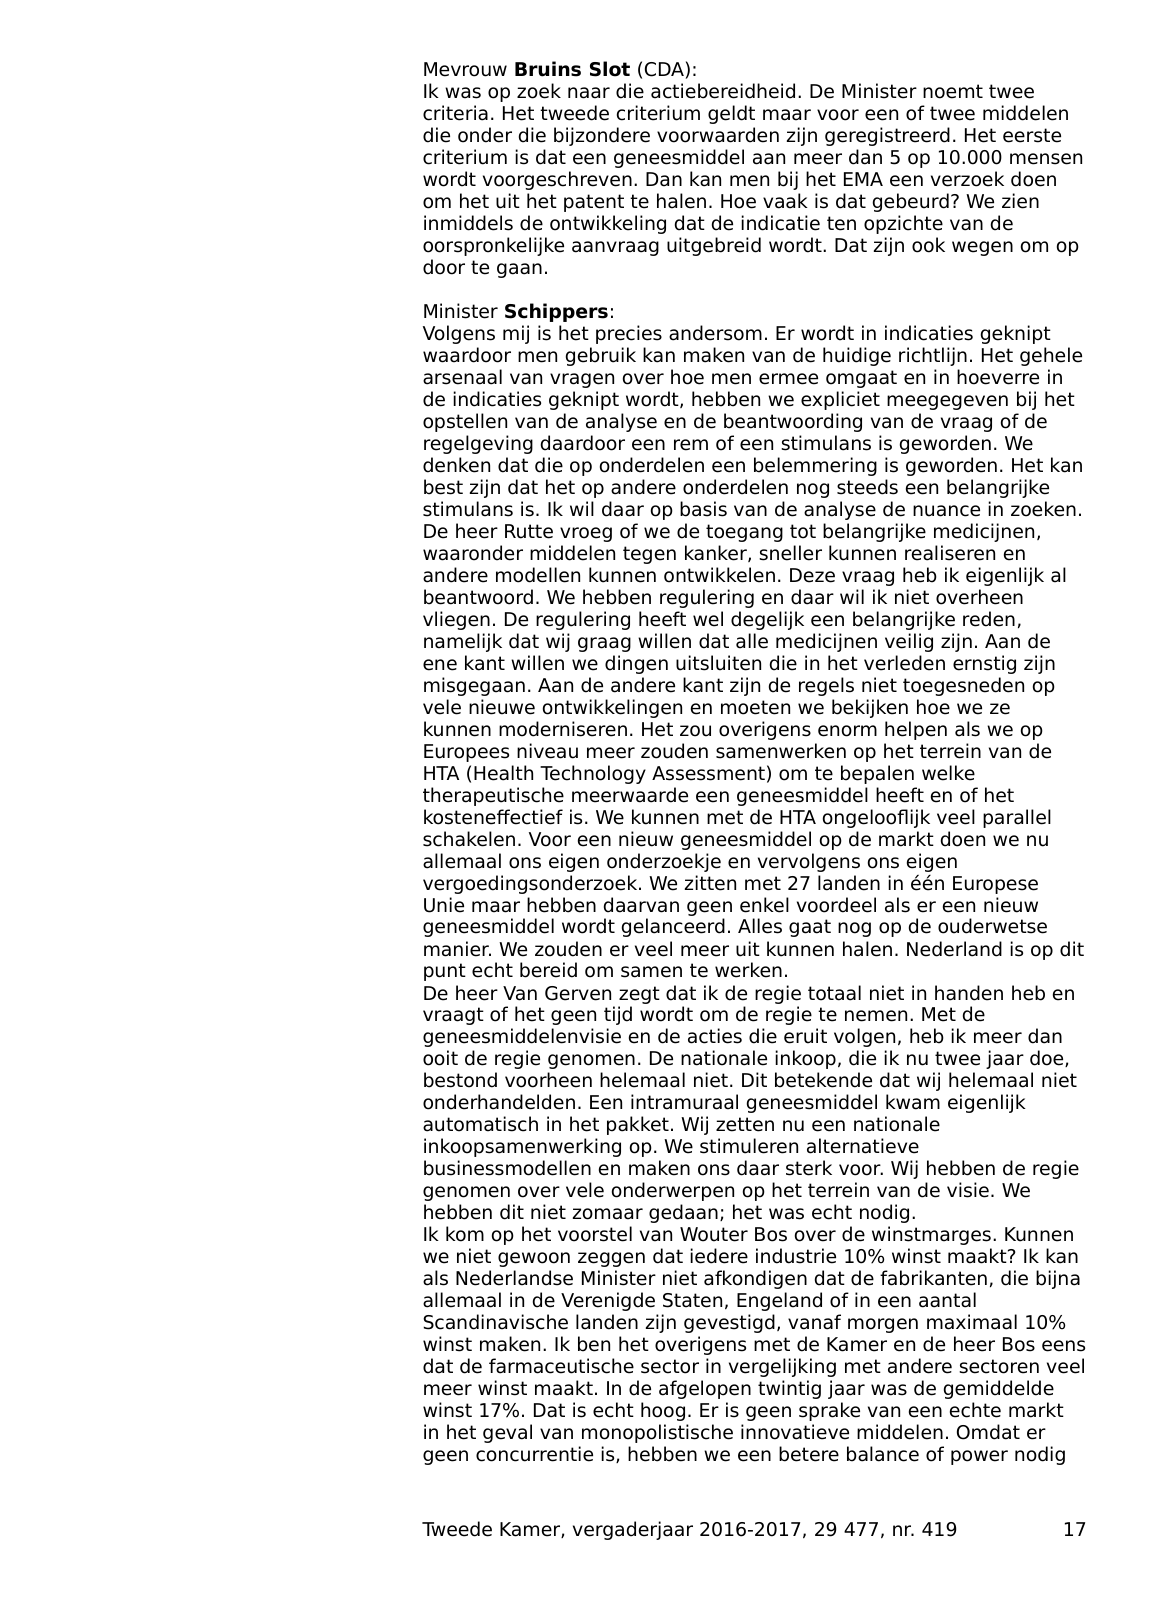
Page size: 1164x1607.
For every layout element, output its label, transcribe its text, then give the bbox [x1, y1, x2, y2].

text De heer Rutte vroeg of we de toegang tot belangrijke medicijnen, waaronder middelen tegen kanker, sneller kunnen realiseren en andere modellen kunnen ontwikkelen. Deze vraag heb ik eigenlijk al beantwoord. We hebben regulering en daar wil ik niet overheen vliegen. De regulering heeft wel degelijk een belangrijke reden, namelijk dat wij graag willen dat alle medicijnen veilig zijn. Aan de ene kant willen we dingen uitsluiten die in het verleden ernstig zijn misgegaan. Aan de andere kant zijn de regels niet toegesneden op vele nieuwe ontwikkelingen en moeten we bekijken hoe we ze kunnen moderniseren. Het zou overigens enorm helpen als we op Europees niveau meer zouden samenwerken op het terrein van de HTA (Health Technology Assessment) om te bepalen welke therapeutische meerwaarde een geneesmiddel heeft en of het kosteneffectief is. We kunnen met de HTA ongelooflijk veel parallel schakelen. Voor een nieuw geneesmiddel op de markt doen we nu allemaal ons eigen onderzoekje en vervolgens ons eigen vergoedingsonderzoek. We zitten met 27 landen in één Europese Unie maar hebben daarvan geen enkel voordeel als er een nieuw geneesmiddel wordt gelanceerd. Alles gaat nog op de ouderwetse manier. We zouden er veel meer uit kunnen halen. Nederland is op dit punt echt bereid om samen te werken. [422, 521, 1087, 982]
text Volgens mij is het precies andersom. Er wordt in indicaties geknipt waardoor men gebruik kan maken van de huidige richtlijn. Het gehele arsenaal van vragen over hoe men ermee omgaat en in hoeverre in de indicaties geknipt wordt, hebben we expliciet meegegeven bij het opstellen van de analyse en de beantwoording van de vraag of de regelgeving daardoor een rem of een stimulans is geworden. We denken dat die op onderdelen een belemmering is geworden. Het kan best zijn dat het op andere onderdelen nog steeds een belangrijke stimulans is. Ik wil daar op basis van de analyse de nuance in zoeken. [422, 323, 1087, 521]
text Minister Schippers: [422, 301, 1087, 323]
text Ik kom op het voorstel van Wouter Bos over de winstmarges. Kunnen we niet gewoon zeggen dat iedere industrie 10% winst maakt? Ik kan als Nederlandse Minister niet afkondigen dat de fabrikanten, die bijna allemaal in de Verenigde Staten, Engeland of in een aantal Scandinavische landen zijn gevestigd, vanaf morgen maximaal 10% winst maken. Ik ben het overigens met de Kamer en de heer Bos eens dat de farmaceutische sector in vergelijking met andere sectoren veel meer winst maakt. In de afgelopen twintig jaar was de gemiddelde winst 17%. Dat is echt hoog. Er is geen sprake van een echte markt in het geval van monopolistische innovatieve middelen. Omdat er geen concurrentie is, hebben we een betere balance of power nodig [422, 1224, 1087, 1466]
text Ik was op zoek naar die actiebereidheid. De Minister noemt twee criteria. Het tweede criterium geldt maar voor een of twee middelen die onder die bijzondere voorwaarden zijn geregistreerd. Het eerste criterium is dat een geneesmiddel aan meer dan 5 op 10.000 mensen wordt voorgeschreven. Dan kan men bij het EMA een verzoek doen om het uit het patent te halen. Hoe vaak is dat gebeurd? We zien inmiddels de ontwikkeling dat de indicatie ten opzichte van de oorspronkelijke aanvraag uitgebreid wordt. Dat zijn ook wegen om op door te gaan. [422, 81, 1087, 279]
text Mevrouw Bruins Slot (CDA): [422, 59, 1087, 81]
text De heer Van Gerven zegt dat ik de regie totaal niet in handen heb en vraagt of het geen tijd wordt om de regie te nemen. Met de geneesmiddelenvisie en de acties die eruit volgen, heb ik meer dan ooit de regie genomen. De nationale inkoop, die ik nu twee jaar doe, bestond voorheen helemaal niet. Dit betekende dat wij helemaal niet onderhandelden. Een intramuraal geneesmiddel kwam eigenlijk automatisch in het pakket. Wij zetten nu een nationale inkoopsamenwerking op. We stimuleren alternatieve businessmodellen en maken ons daar sterk voor. Wij hebben de regie genomen over vele onderwerpen op het terrein van de visie. We hebben dit niet zomaar gedaan; het was echt nodig. [422, 982, 1087, 1224]
